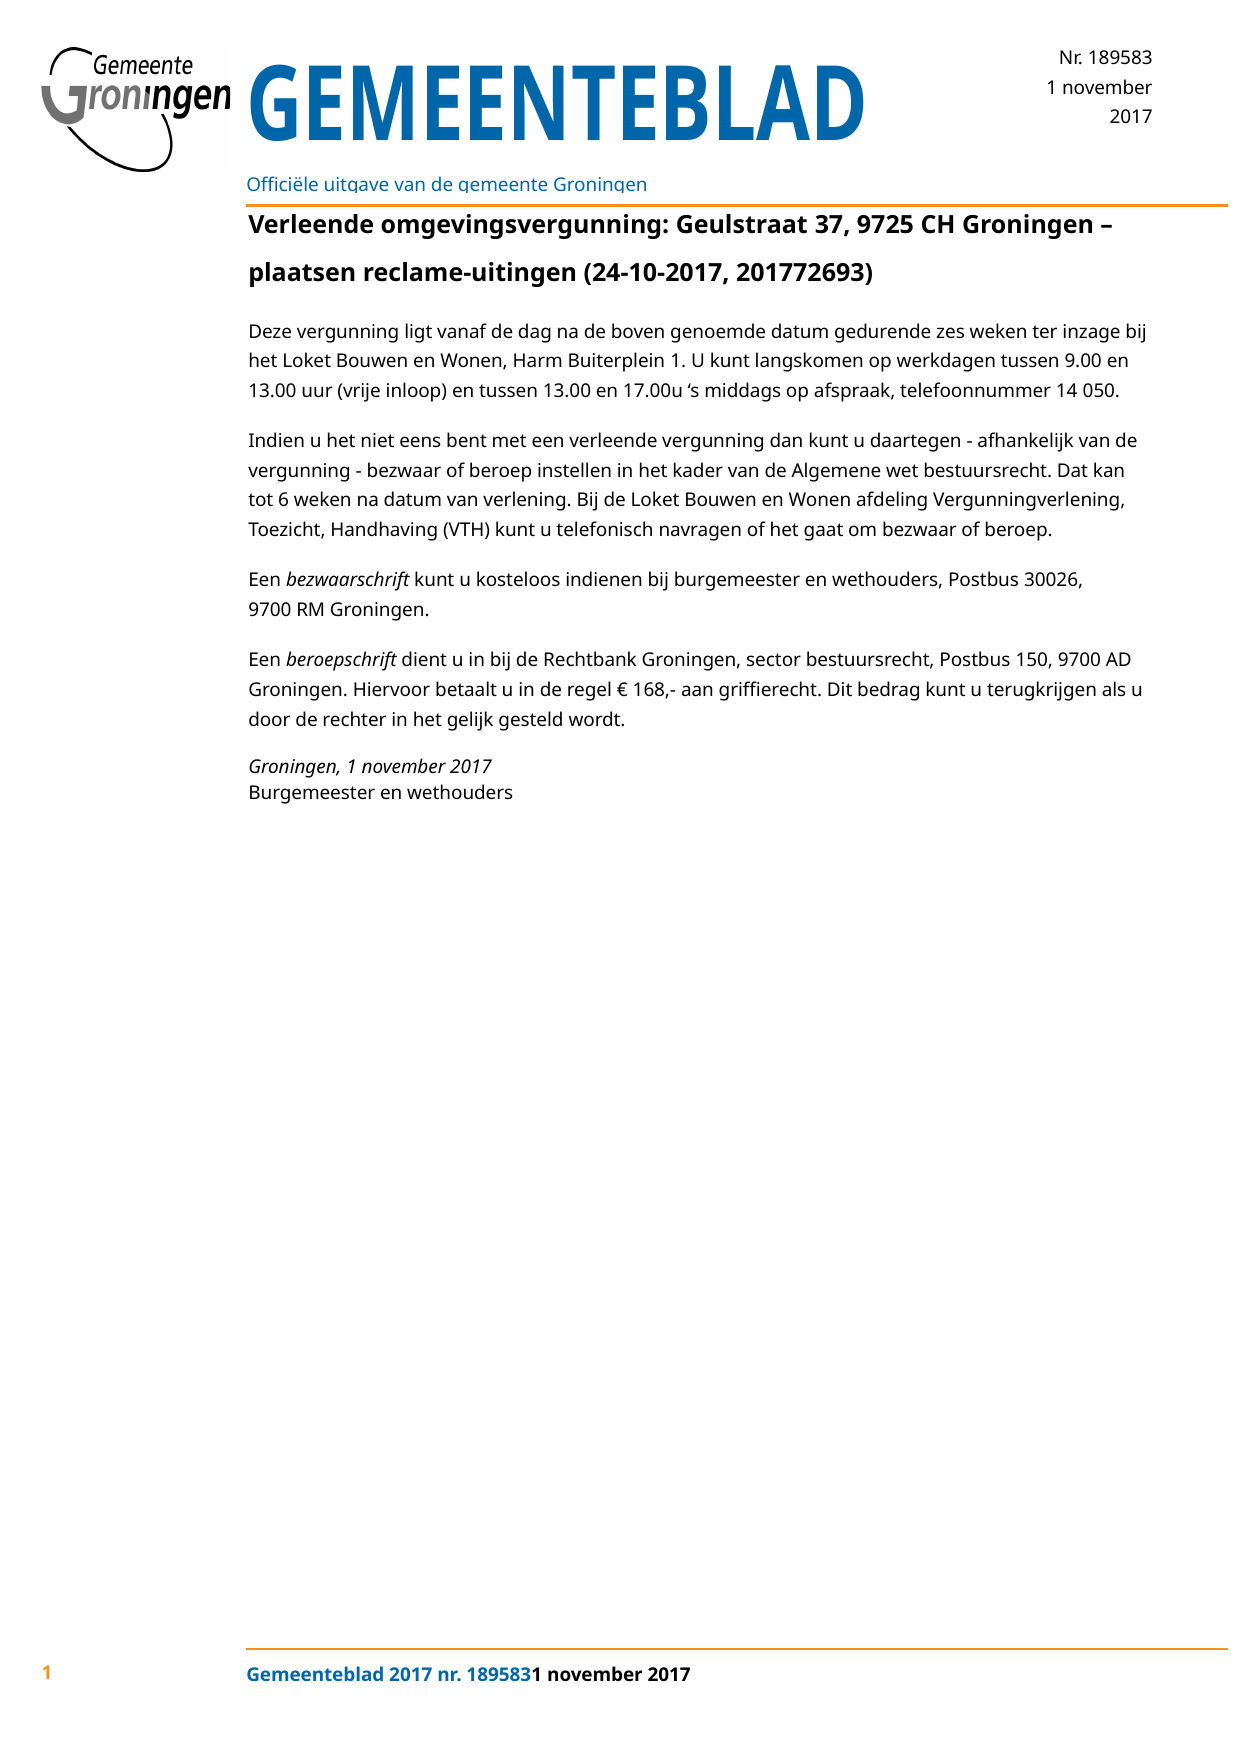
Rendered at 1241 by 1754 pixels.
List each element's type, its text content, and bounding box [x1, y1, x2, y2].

text Indien u het niet eens bent met een verleende vergunning dan kunt u daartegen - afhankelijk van de vergunning - bezwaar of beroep instellen in het kader van de Algemene wet bestuursrecht. Dat kan tot 6 weken na datum van verlening. Bij de Loket Bouwen en Wonen afdeling Vergunningverlening, Toezicht, Handhaving (VTH) kunt u telefonisch navragen of het gaat om bezwaar of beroep. [248, 427, 1152, 542]
text Een bezwaarschrift kunt u kosteloos indienen bij burgemeester en wethouders, Postbus 30026, 9700 RM Groningen. [248, 567, 1152, 622]
text Groningen, 1 november 2017 [248, 754, 1152, 779]
text Een beroepschrift dient u in bij de Rechtbank Groningen, sector bestuursrecht, Postbus 150, 9700 AD Groningen. Hiervoor betaalt u in de regel € 168,- aan griffierecht. Dit bedrag kunt u terugkrijgen als u door de rechter in het gelijk gesteld wordt. [248, 647, 1152, 732]
text Deze vergunning ligt vanaf de dag na de boven genoemde datum gedurende zes weken ter inzage bij het Loket Bouwen en Wonen, Harm Buiterplein 1. U kunt langskomen op werkdagen tussen 9.00 en 13.00 uur (vrije inloop) en tussen 13.00 en 17.00u ‘s middags op afspraak, telefoonnummer 14 050. [248, 318, 1152, 403]
text Burgemeester en wethouders [248, 779, 1152, 805]
picture [41, 47, 231, 172]
text Verleende omgevingsvergunning: Geulstraat 37, 9725 CH Groningen – plaatsen reclame-uitingen (24-10-2017, 201772693) [248, 207, 1152, 288]
